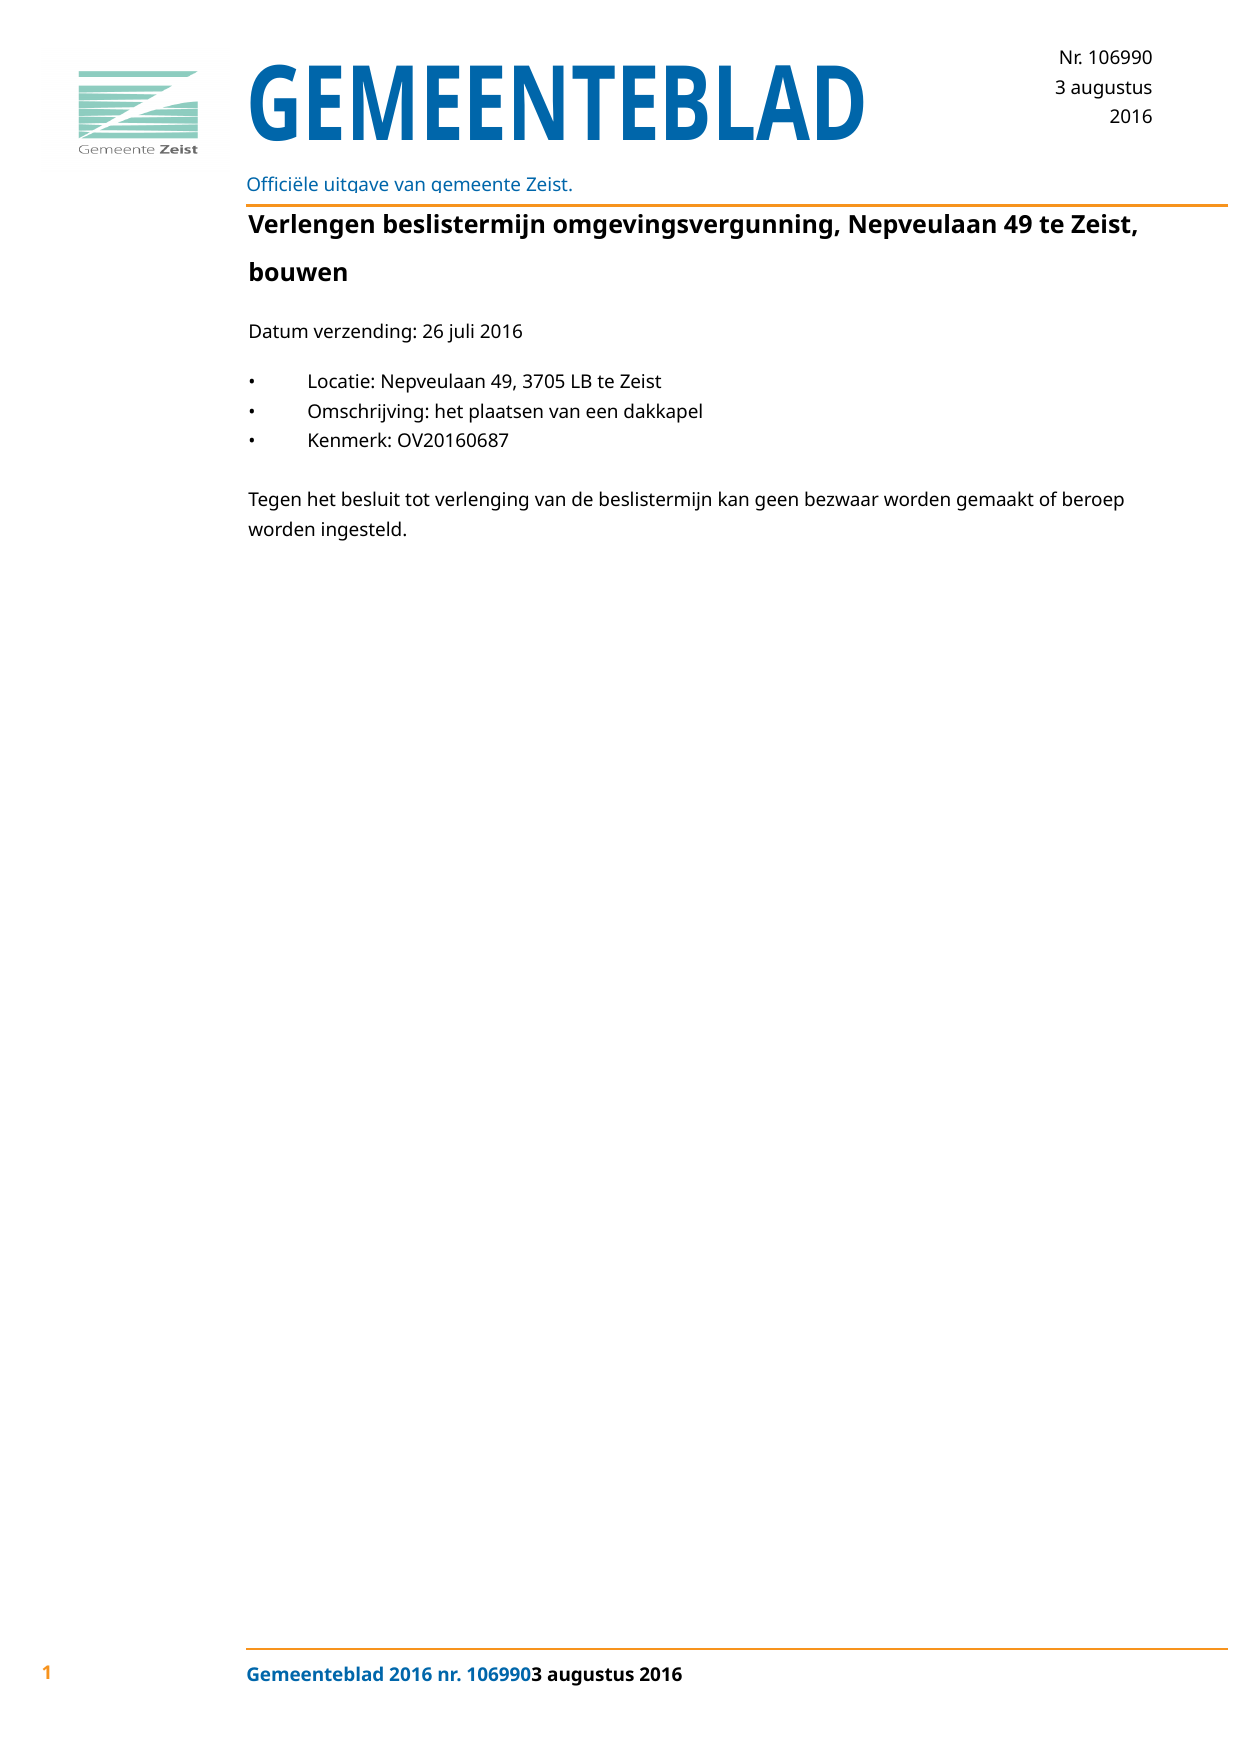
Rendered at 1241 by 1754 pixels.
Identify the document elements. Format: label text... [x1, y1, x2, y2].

list Kenmerk: OV20160687 [248, 427, 1152, 453]
text Datum verzending: 26 juli 2016 [248, 318, 1152, 344]
list Locatie: Nepveulaan 49, 3705 LB te Zeist [248, 368, 1152, 394]
list Omschrijving: het plaatsen van een dakkapel [248, 398, 1152, 424]
text Tegen het besluit tot verlenging van de beslistermijn kan geen bezwaar worden gemaakt of beroep worden ingesteld. [248, 487, 1152, 542]
picture [41, 47, 231, 172]
text Verlengen beslistermijn omgevingsvergunning, Nepveulaan 49 te Zeist, bouwen [248, 207, 1152, 288]
